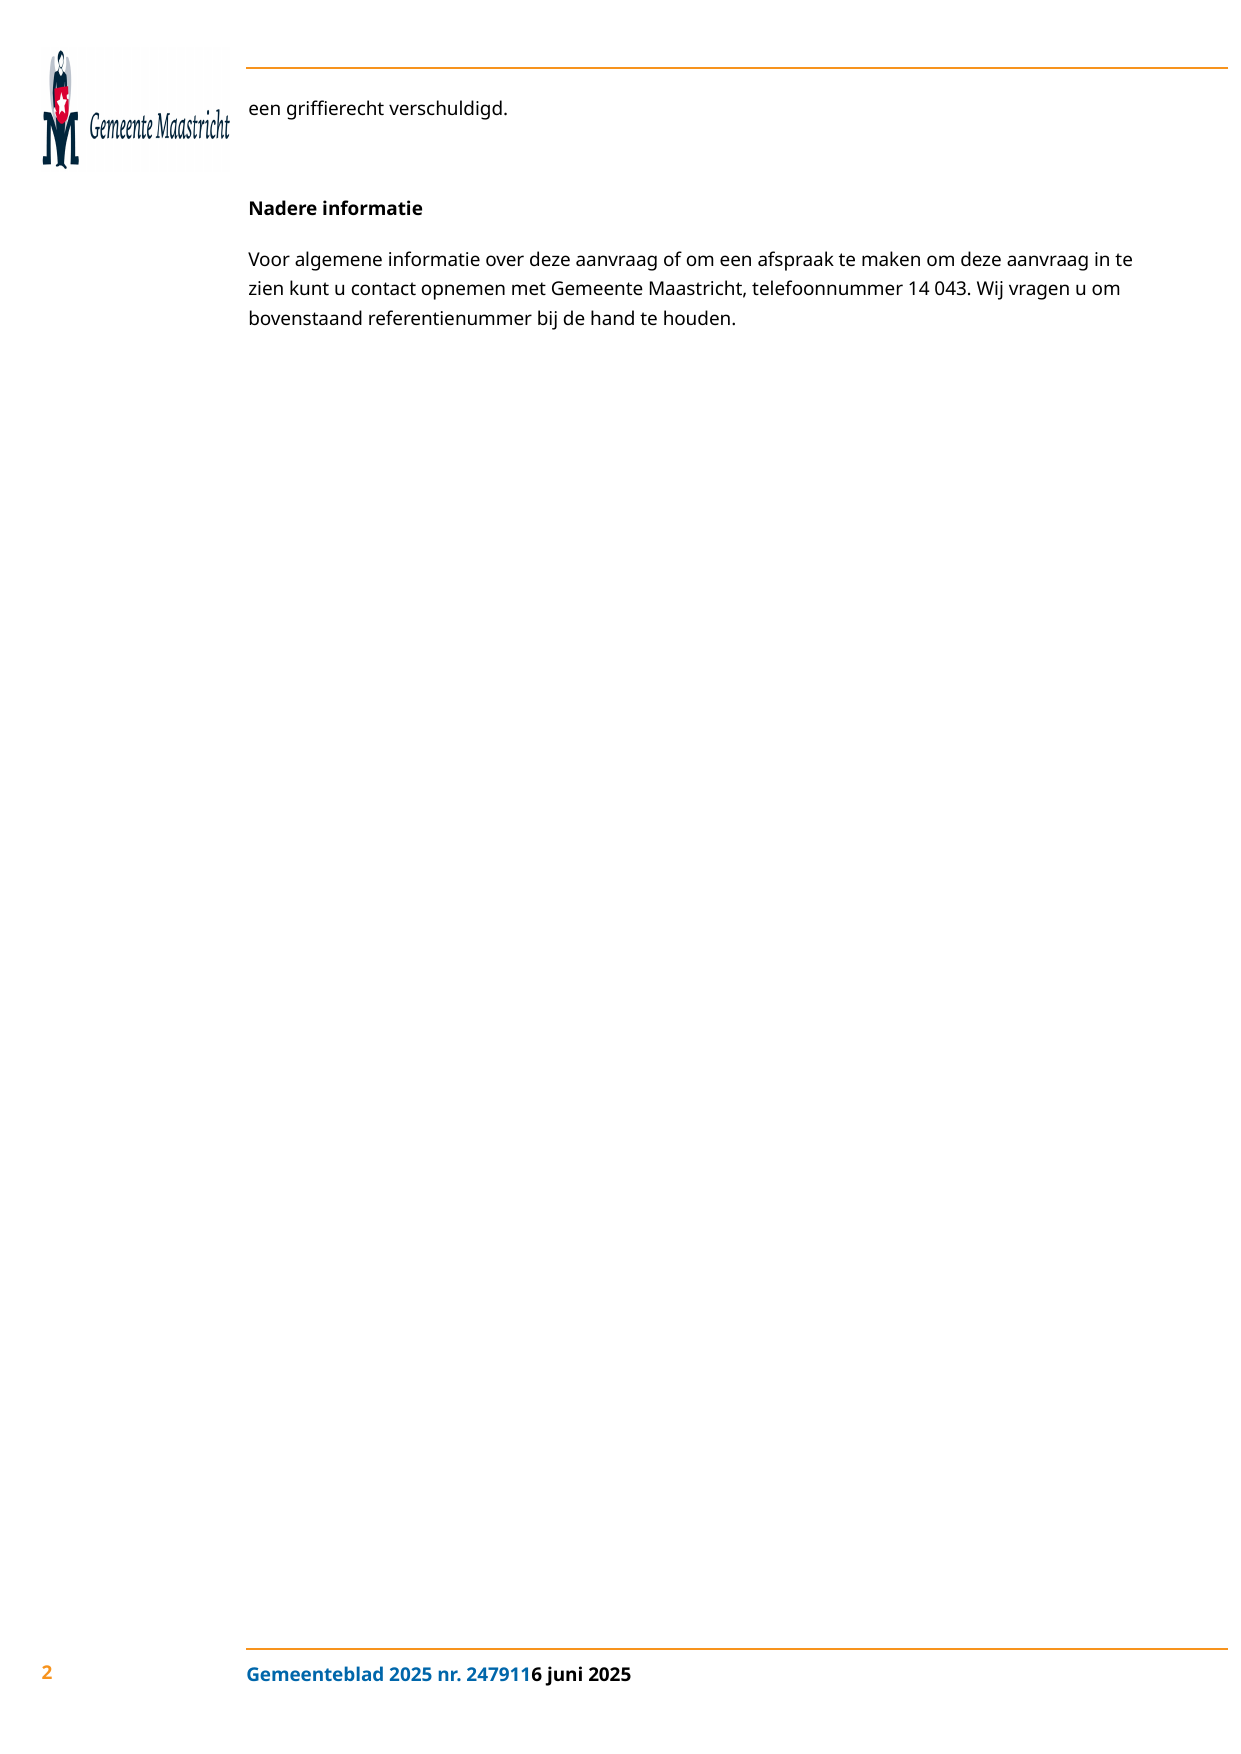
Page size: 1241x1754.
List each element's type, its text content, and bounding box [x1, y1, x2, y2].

text Voor algemene informatie over deze aanvraag of om een afspraak te maken om deze aanvraag in te zien kunt u contact opnemen met Gemeente Maastricht, telefoonnummer 14 043. Wij vragen u om bovenstaand referentienummer bij de hand te houden. [248, 246, 1152, 331]
picture [41, 47, 231, 172]
text een griffierecht verschuldigd. [248, 95, 1152, 121]
text Nadere informatie [248, 196, 1152, 221]
